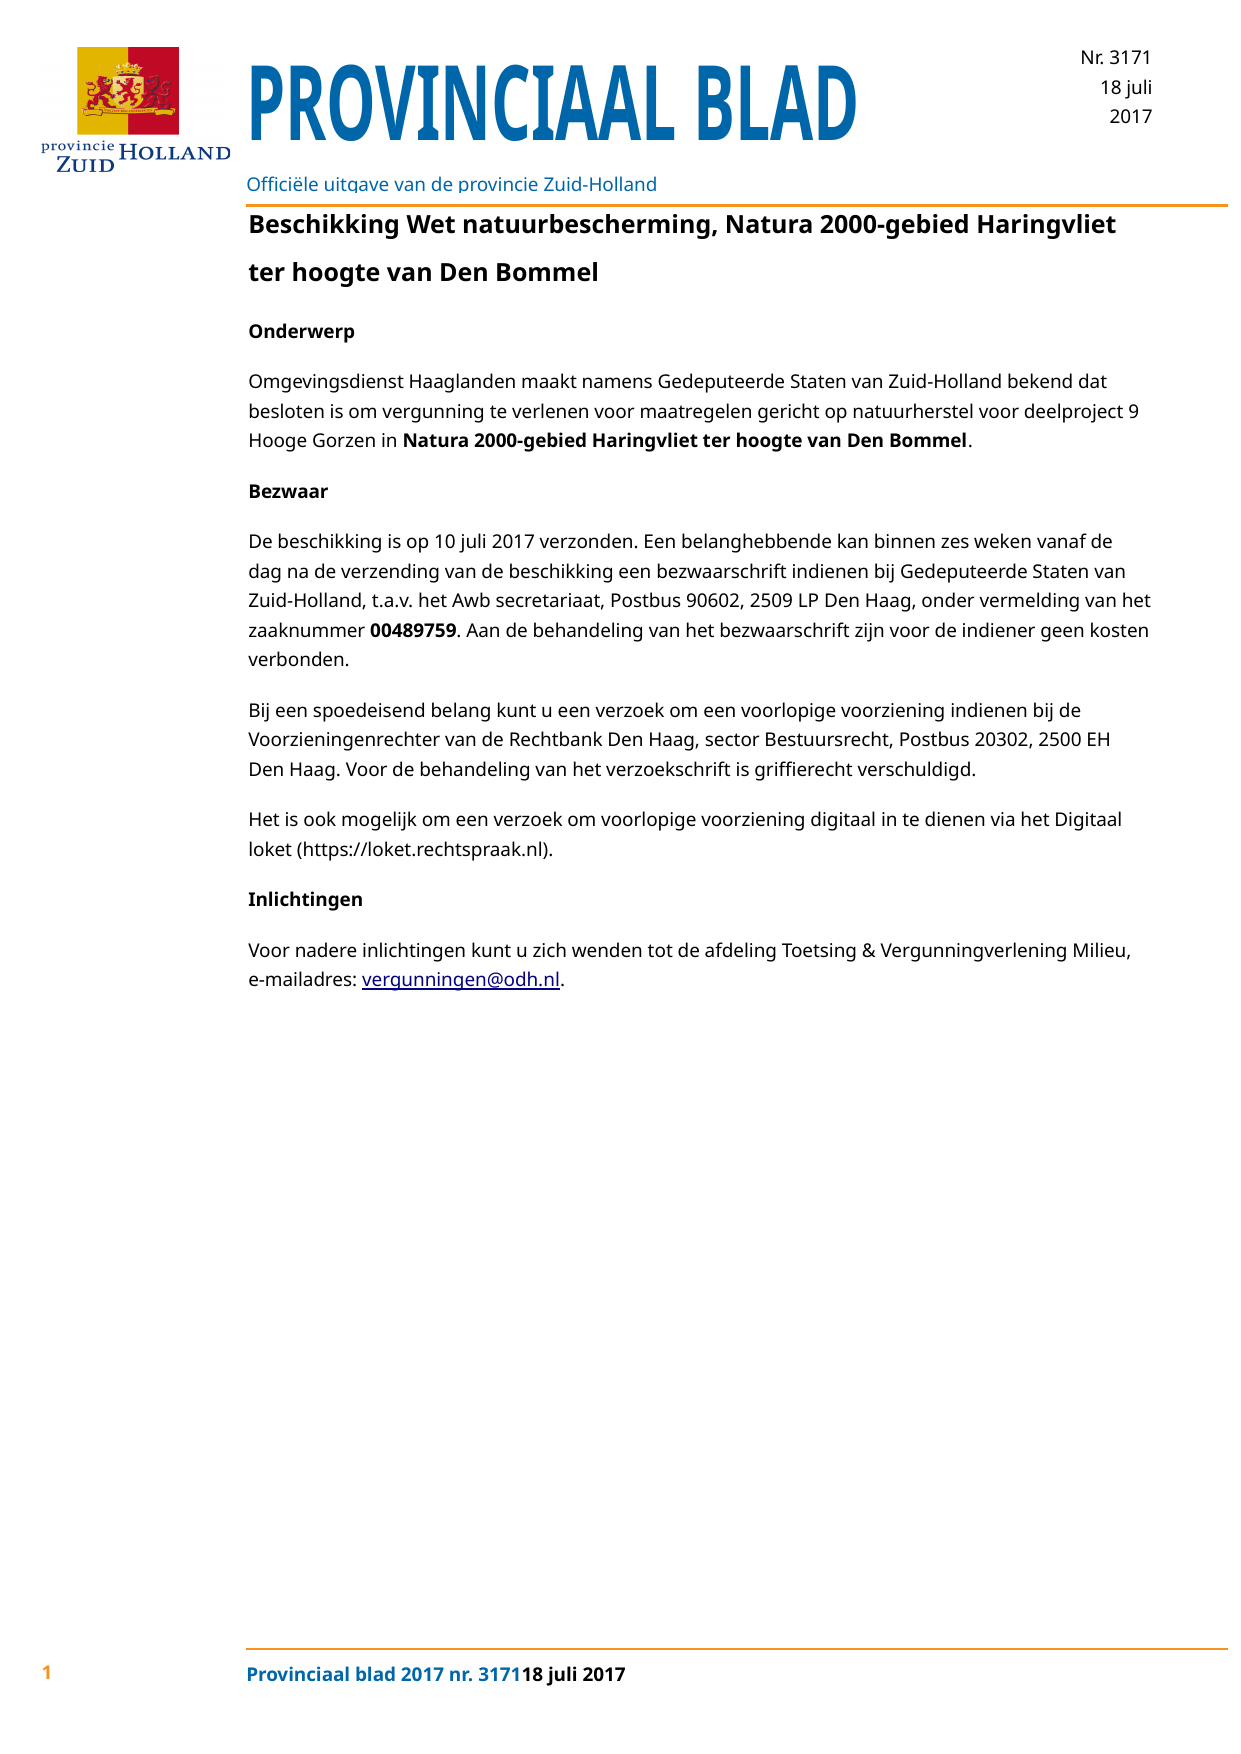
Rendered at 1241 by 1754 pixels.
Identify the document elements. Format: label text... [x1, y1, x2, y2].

text Beschikking Wet natuurbescherming, Natura 2000-gebied Haringvliet ter hoogte van Den Bommel [248, 207, 1152, 288]
text Inlichtingen [248, 887, 1152, 912]
text Omgevingsdienst Haaglanden maakt namens Gedeputeerde Staten van Zuid-Holland bekend dat besloten is om vergunning te verlenen voor maatregelen gericht op natuurherstel voor deelproject 9 Hooge Gorzen in Natura 2000-gebied Haringvliet ter hoogte van Den Bommel. [248, 368, 1152, 453]
text Bezwaar [248, 478, 1152, 504]
text Het is ook mogelijk om een verzoek om voorlopige voorziening digitaal in te dienen via het Digitaal loket (https://loket.rechtspraak.nl). [248, 807, 1152, 862]
text Voor nadere inlichtingen kunt u zich wenden tot de afdeling Toetsing & Vergunningverlening Milieu, e-mailadres: vergunningen@odh.nl. [248, 937, 1152, 992]
text Onderwerp [248, 318, 1152, 344]
text De beschikking is op 10 juli 2017 verzonden. Een belanghebbende kan binnen zes weken vanaf de dag na de verzending van de beschikking een bezwaarschrift indienen bij Gedeputeerde Staten van Zuid-Holland, t.a.v. het Awb secretariaat, Postbus 90602, 2509 LP Den Haag, onder vermelding van het zaaknummer 00489759. Aan de behandeling van het bezwaarschrift zijn voor de indiener geen kosten verbonden. [248, 528, 1152, 672]
text Bij een spoedeisend belang kunt u een verzoek om een voorlopige voorziening indienen bij de Voorzieningenrechter van de Rechtbank Den Haag, sector Bestuursrecht, Postbus 20302, 2500 EH Den Haag. Voor de behandeling van het verzoekschrift is griffierecht verschuldigd. [248, 697, 1152, 782]
picture [41, 47, 231, 172]
